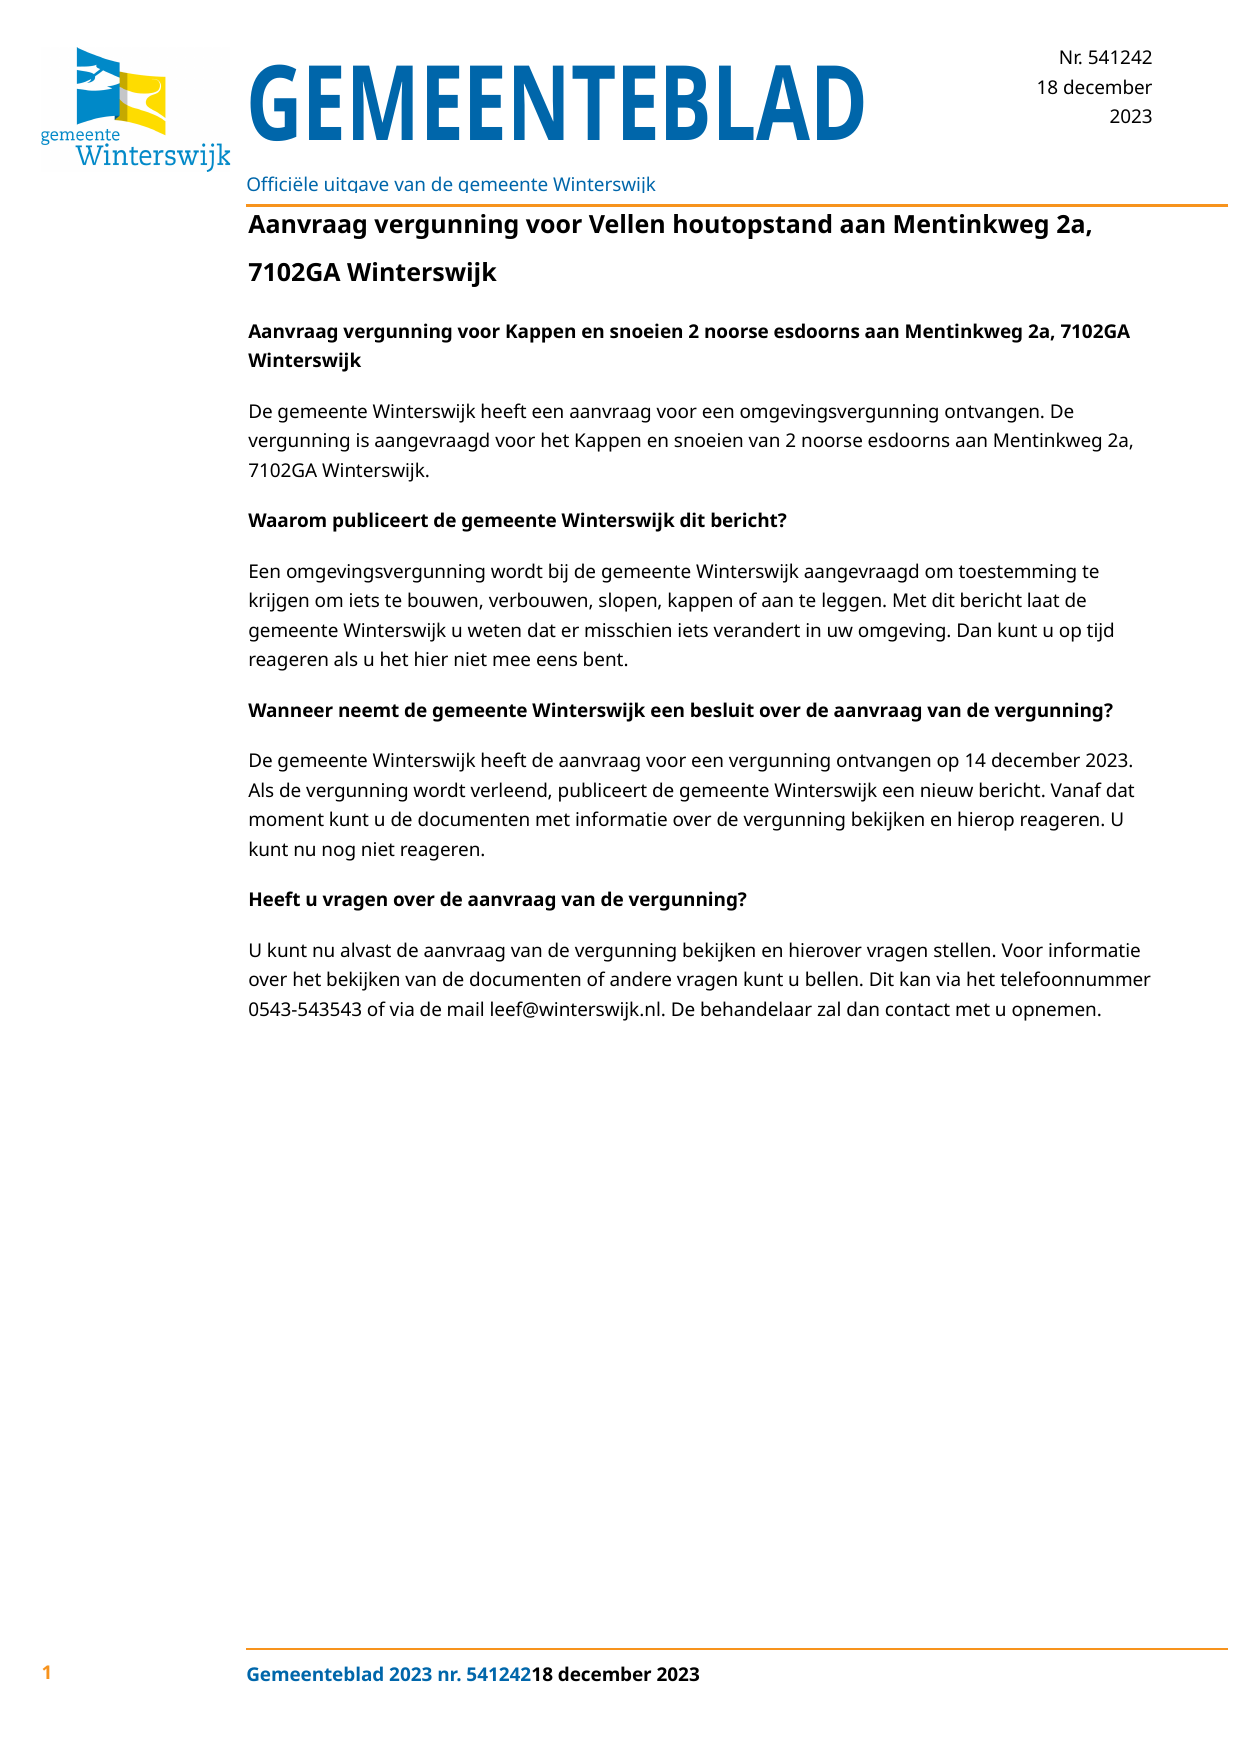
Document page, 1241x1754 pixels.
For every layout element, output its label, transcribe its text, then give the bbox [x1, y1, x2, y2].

text De gemeente Winterswijk heeft een aanvraag voor een omgevingsvergunning ontvangen. De vergunning is aangevraagd voor het Kappen en snoeien van 2 noorse esdoorns aan Mentinkweg 2a, 7102GA Winterswijk. [248, 398, 1152, 483]
text Aanvraag vergunning voor Vellen houtopstand aan Mentinkweg 2a, 7102GA Winterswijk [248, 207, 1152, 288]
picture [225, 153, 231, 162]
text De gemeente Winterswijk heeft de aanvraag voor een vergunning ontvangen op 14 december 2023. Als de vergunning wordt verleend, publiceert de gemeente Winterswijk een nieuw bericht. Vanaf dat moment kunt u de documenten met informatie over de vergunning bekijken en hierop reageren. U kunt nu nog niet reageren. [248, 747, 1152, 862]
text Waarom publiceert de gemeente Winterswijk dit bericht? [248, 507, 1152, 533]
text U kunt nu alvast de aanvraag van de vergunning bekijken en hierover vragen stellen. Voor informatie over het bekijken van de documenten of andere vragen kunt u bellen. Dit kan via het telefoonnummer 0543-543543 of via de mail leef@winterswijk.nl. De behandelaar zal dan contact met u opnemen. [248, 937, 1152, 1022]
text Heeft u vragen over de aanvraag van de vergunning? [248, 887, 1152, 912]
text Wanneer neemt de gemeente Winterswijk een besluit over de aanvraag van de vergunning? [248, 697, 1152, 723]
text Aanvraag vergunning voor Kappen en snoeien 2 noorse esdoorns aan Mentinkweg 2a, 7102GA Winterswijk [248, 318, 1152, 373]
text Een omgevingsvergunning wordt bij de gemeente Winterswijk aangevraagd om toestemming te krijgen om iets te bouwen, verbouwen, slopen, kappen of aan te leggen. Met dit bericht laat de gemeente Winterswijk u weten dat er misschien iets verandert in uw omgeving. Dan kunt u op tijd reageren als u het hier niet mee eens bent. [248, 558, 1152, 672]
picture [41, 47, 231, 172]
